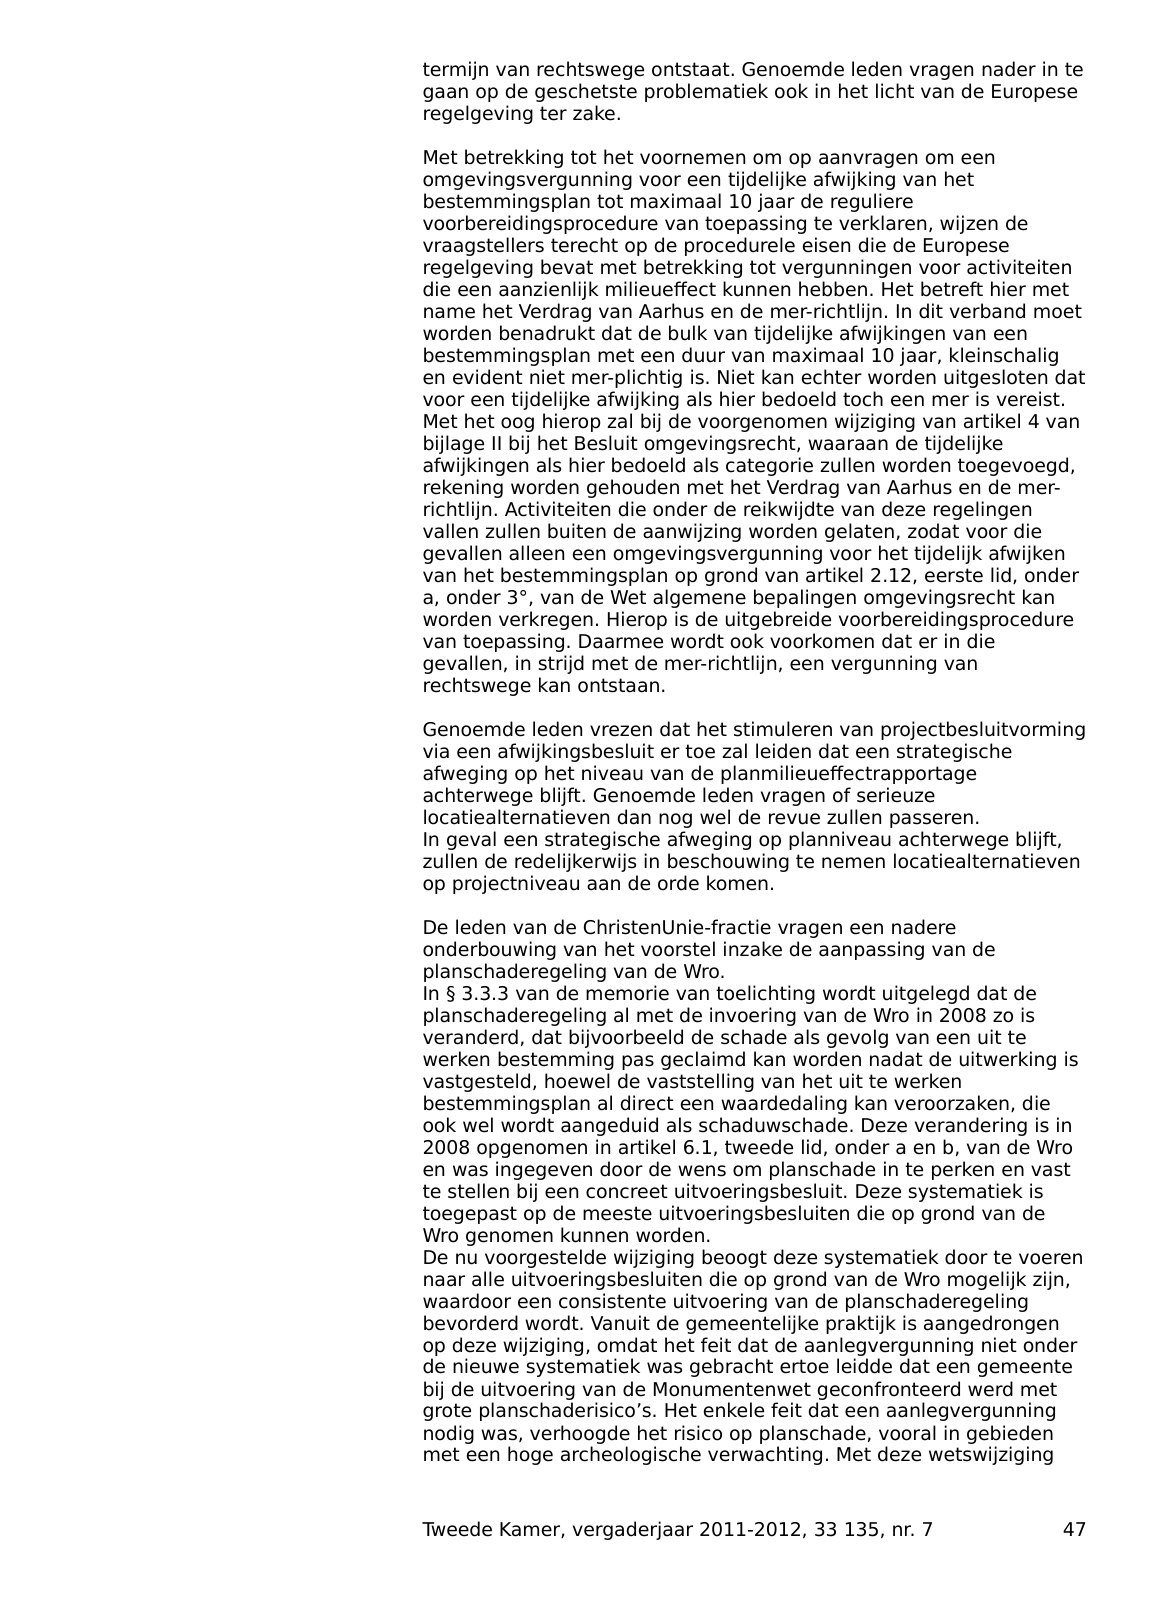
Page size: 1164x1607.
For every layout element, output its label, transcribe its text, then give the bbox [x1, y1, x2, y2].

text De leden van de ChristenUnie-fractie vragen een nadere onderbouwing van het voorstel inzake de aanpassing van de planschaderegeling van de Wro. [422, 917, 1087, 983]
text Genoemde leden vrezen dat het stimuleren van projectbesluitvorming via een afwijkingsbesluit er toe zal leiden dat een strategische afweging op het niveau van de planmilieueffectrapportage achterwege blijft. Genoemde leden vragen of serieuze locatiealternatieven dan nog wel de revue zullen passeren. [422, 719, 1087, 829]
text In geval een strategische afweging op planniveau achterwege blijft, zullen de redelijkerwijs in beschouwing te nemen locatiealternatieven op projectniveau aan de orde komen. [422, 829, 1087, 895]
text termijn van rechtswege ontstaat. Genoemde leden vragen nader in te gaan op de geschetste problematiek ook in het licht van de Europese regelgeving ter zake. [422, 59, 1087, 125]
text Met betrekking tot het voornemen om op aanvragen om een omgevingsvergunning voor een tijdelijke afwijking van het bestemmingsplan tot maximaal 10 jaar de reguliere voorbereidingsprocedure van toepassing te verklaren, wijzen de vraagstellers terecht op de procedurele eisen die de Europese regelgeving bevat met betrekking tot vergunningen voor activiteiten die een aanzienlijk milieueffect kunnen hebben. Het betreft hier met name het Verdrag van Aarhus en de mer-richtlijn. In dit verband moet worden benadrukt dat de bulk van tijdelijke afwijkingen van een bestemmingsplan met een duur van maximaal 10 jaar, kleinschalig en evident niet mer-plichtig is. Niet kan echter worden uitgesloten dat voor een tijdelijke afwijking als hier bedoeld toch een mer is vereist. Met het oog hierop zal bij de voorgenomen wijziging van artikel 4 van bijlage II bij het Besluit omgevingsrecht, waaraan de tijdelijke afwijkingen als hier bedoeld als categorie zullen worden toegevoegd, rekening worden gehouden met het Verdrag van Aarhus en de mer-richtlijn. Activiteiten die onder de reikwijdte van deze regelingen vallen zullen buiten de aanwijzing worden gelaten, zodat voor die gevallen alleen een omgevingsvergunning voor het tijdelijk afwijken van het bestemmingsplan op grond van artikel 2.12, eerste lid, onder a, onder 3°, van de Wet algemene bepalingen omgevingsrecht kan worden verkregen. Hierop is de uitgebreide voorbereidingsprocedure van toepassing. Daarmee wordt ook voorkomen dat er in die gevallen, in strijd met de mer-richtlijn, een vergunning van rechtswege kan ontstaan. [422, 147, 1087, 697]
text De nu voorgestelde wijziging beoogt deze systematiek door te voeren naar alle uitvoeringsbesluiten die op grond van de Wro mogelijk zijn, waardoor een consistente uitvoering van de planschaderegeling bevorderd wordt. Vanuit de gemeentelijke praktijk is aangedrongen op deze wijziging, omdat het feit dat de aanlegvergunning niet onder de nieuwe systematiek was gebracht ertoe leidde dat een gemeente bij de uitvoering van de Monumentenwet geconfronteerd werd met grote planschaderisico’s. Het enkele feit dat een aanlegvergunning nodig was, verhoogde het risico op planschade, vooral in gebieden met een hoge archeologische verwachting. Met deze wetswijziging [422, 1247, 1087, 1466]
text In § 3.3.3 van de memorie van toelichting wordt uitgelegd dat de planschaderegeling al met de invoering van de Wro in 2008 zo is veranderd, dat bijvoorbeeld de schade als gevolg van een uit te werken bestemming pas geclaimd kan worden nadat de uitwerking is vastgesteld, hoewel de vaststelling van het uit te werken bestemmingsplan al direct een waardedaling kan veroorzaken, die ook wel wordt aangeduid als schaduwschade. Deze verandering is in 2008 opgenomen in artikel 6.1, tweede lid, onder a en b, van de Wro en was ingegeven door de wens om planschade in te perken en vast te stellen bij een concreet uitvoeringsbesluit. Deze systematiek is toegepast op de meeste uitvoeringsbesluiten die op grond van de Wro genomen kunnen worden. [422, 983, 1087, 1247]
